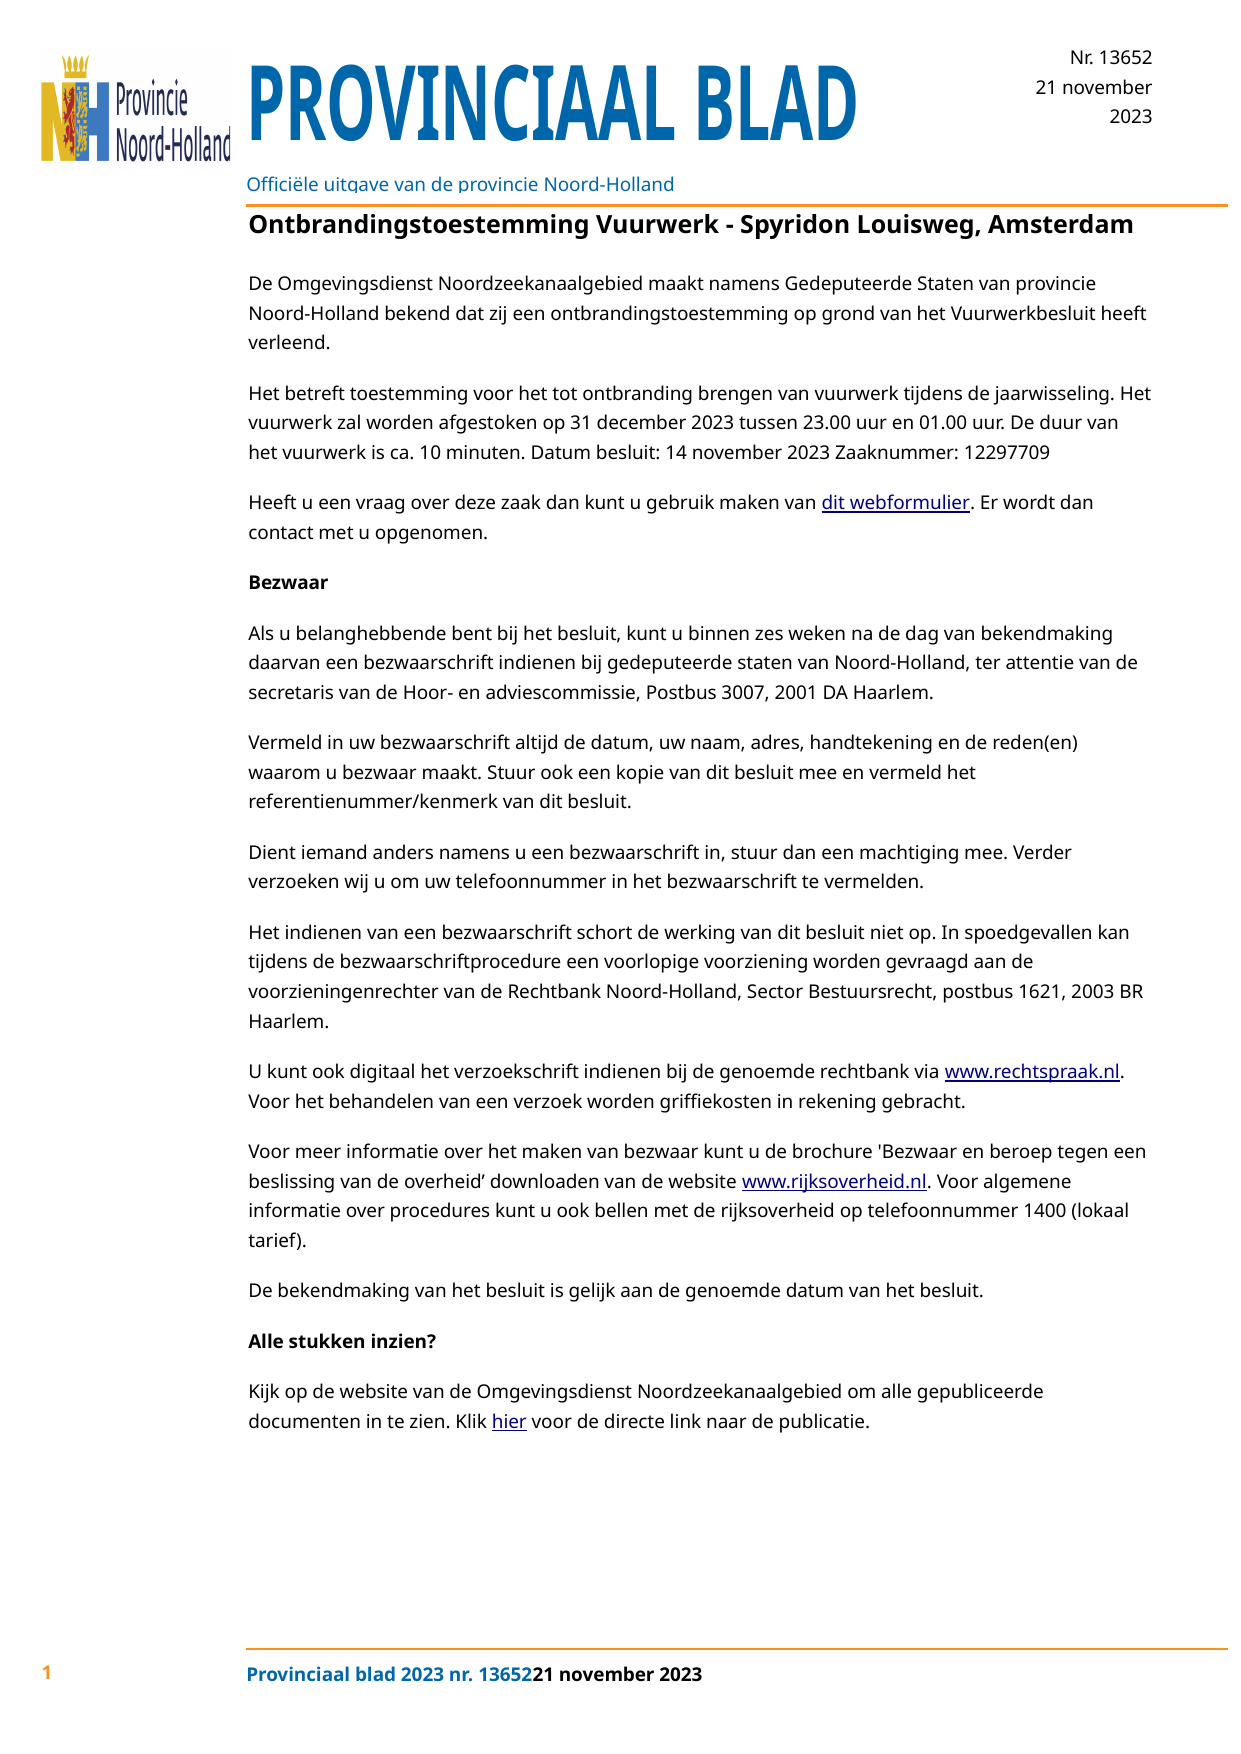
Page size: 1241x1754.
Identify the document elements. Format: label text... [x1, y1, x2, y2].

text De bekendmaking van het besluit is gelijk aan de genoemde datum van het besluit. [248, 1277, 1152, 1303]
text Vermeld in uw bezwaarschrift altijd de datum, uw naam, adres, handtekening en de reden(en) waarom u bezwaar maakt. Stuur ook een kopie van dit besluit mee en vermeld het referentienummer/kenmerk van dit besluit. [248, 729, 1152, 814]
picture [41, 47, 231, 172]
text Voor meer informatie over het maken van bezwaar kunt u de brochure 'Bezwaar en beroep tegen een beslissing van de overheid’ downloaden van de website www.rijksoverheid.nl. Voor algemene informatie over procedures kunt u ook bellen met de rijksoverheid op telefoonnummer 1400 (lokaal tarief). [248, 1138, 1152, 1253]
text Alle stukken inzien? [248, 1328, 1152, 1353]
text Het betreft toestemming voor het tot ontbranding brengen van vuurwerk tijdens de jaarwisseling. Het vuurwerk zal worden afgestoken op 31 december 2023 tussen 23.00 uur en 01.00 uur. De duur van het vuurwerk is ca. 10 minuten. Datum besluit: 14 november 2023 Zaaknummer: 12297709 [248, 380, 1152, 465]
text Het indienen van een bezwaarschrift schort de werking van dit besluit niet op. In spoedgevallen kan tijdens de bezwaarschriftprocedure een voorlopige voorziening worden gevraagd aan de voorzieningenrechter van de Rechtbank Noord-Holland, Sector Bestuursrecht, postbus 1621, 2003 BR Haarlem. [248, 919, 1152, 1033]
text Ontbrandingstoestemming Vuurwerk - Spyridon Louisweg, Amsterdam [248, 207, 1152, 241]
text De Omgevingsdienst Noordzeekanaalgebied maakt namens Gedeputeerde Staten van provincie Noord-Holland bekend dat zij een ontbrandingstoestemming op grond van het Vuurwerkbesluit heeft verleend. [248, 270, 1152, 355]
text Heeft u een vraag over deze zaak dan kunt u gebruik maken van dit webformulier. Er wordt dan contact met u opgenomen. [248, 489, 1152, 545]
text Als u belanghebbende bent bij het besluit, kunt u binnen zes weken na de dag van bekendmaking daarvan een bezwaarschrift indienen bij gedeputeerde staten van Noord-Holland, ter attentie van de secretaris van de Hoor- en adviescommissie, Postbus 3007, 2001 DA Haarlem. [248, 620, 1152, 705]
text U kunt ook digitaal het verzoekschrift indienen bij de genoemde rechtbank via www.rechtspraak.nl. Voor het behandelen van een verzoek worden griffiekosten in rekening gebracht. [248, 1058, 1152, 1113]
text Kijk op de website van de Omgevingsdienst Noordzeekanaalgebied om alle gepubliceerde documenten in te zien. Klik hier voor de directe link naar de publicatie. [248, 1378, 1152, 1433]
text Bezwaar [248, 569, 1152, 595]
text Dient iemand anders namens u een bezwaarschrift in, stuur dan een machtiging mee. Verder verzoeken wij u om uw telefoonnummer in het bezwaarschrift te vermelden. [248, 839, 1152, 894]
